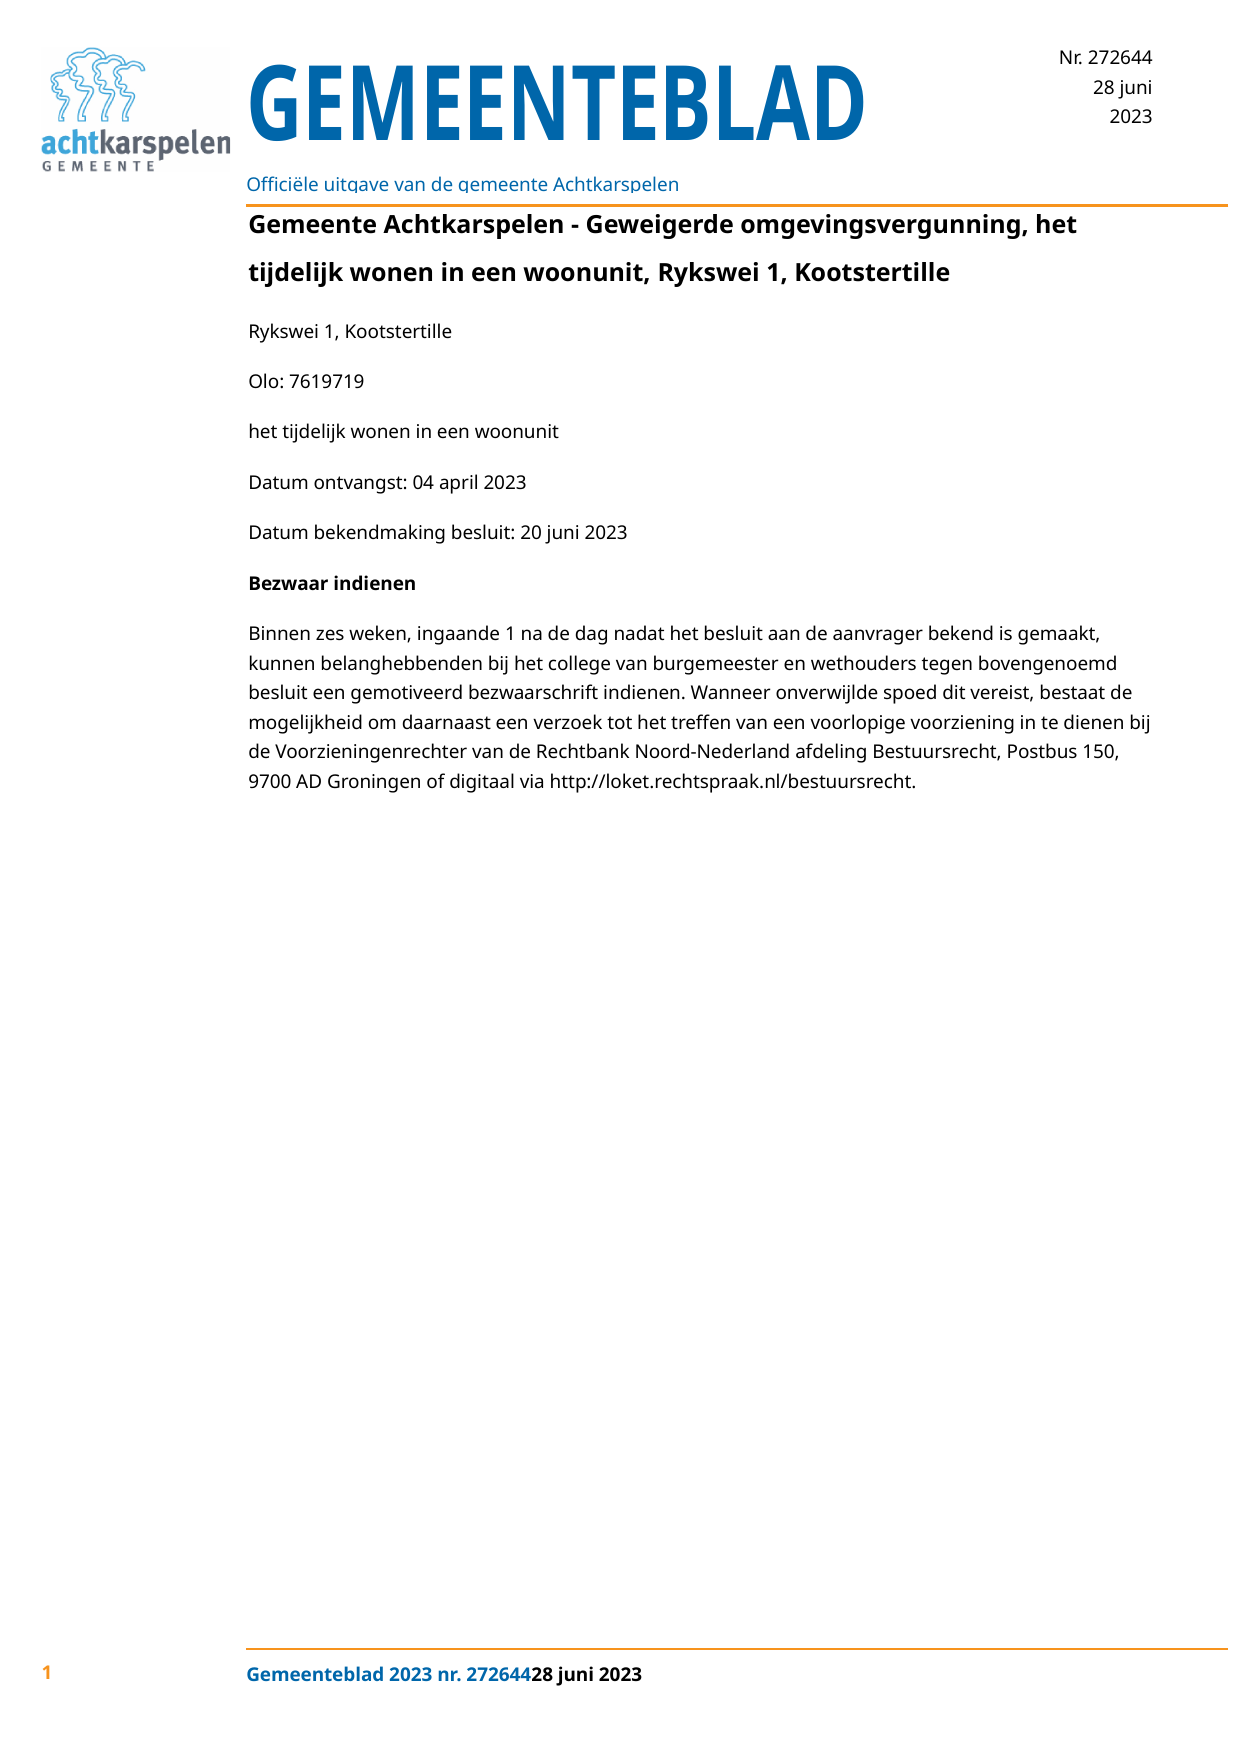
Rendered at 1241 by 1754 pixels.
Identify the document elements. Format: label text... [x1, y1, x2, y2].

text Binnen zes weken, ingaande 1 na de dag nadat het besluit aan de aanvrager bekend is gemaakt, kunnen belanghebbenden bij het college van burgemeester en wethouders tegen bovengenoemd besluit een gemotiveerd bezwaarschrift indienen. Wanneer onverwijlde spoed dit vereist, bestaat de mogelijkheid om daarnaast een verzoek tot het treffen van een voorlopige voorziening in te dienen bij de Voorzieningenrechter van de Rechtbank Noord-Nederland afdeling Bestuursrecht, Postbus 150, 9700 AD Groningen of digitaal via http://loket.rechtspraak.nl/bestuursrecht. [248, 620, 1152, 794]
text Gemeente Achtkarspelen - Geweigerde omgevingsvergunning, het tijdelijk wonen in een woonunit, Rykswei 1, Kootstertille [248, 207, 1152, 288]
text Bezwaar indienen [248, 570, 1152, 596]
text Olo: 7619719 [248, 368, 1152, 394]
text Datum ontvangst: 04 april 2023 [248, 469, 1152, 495]
picture [41, 47, 231, 172]
text het tijdelijk wonen in een woonunit [248, 419, 1152, 444]
text Rykswei 1, Kootstertille [248, 318, 1152, 344]
text Datum bekendmaking besluit: 20 juni 2023 [248, 519, 1152, 545]
